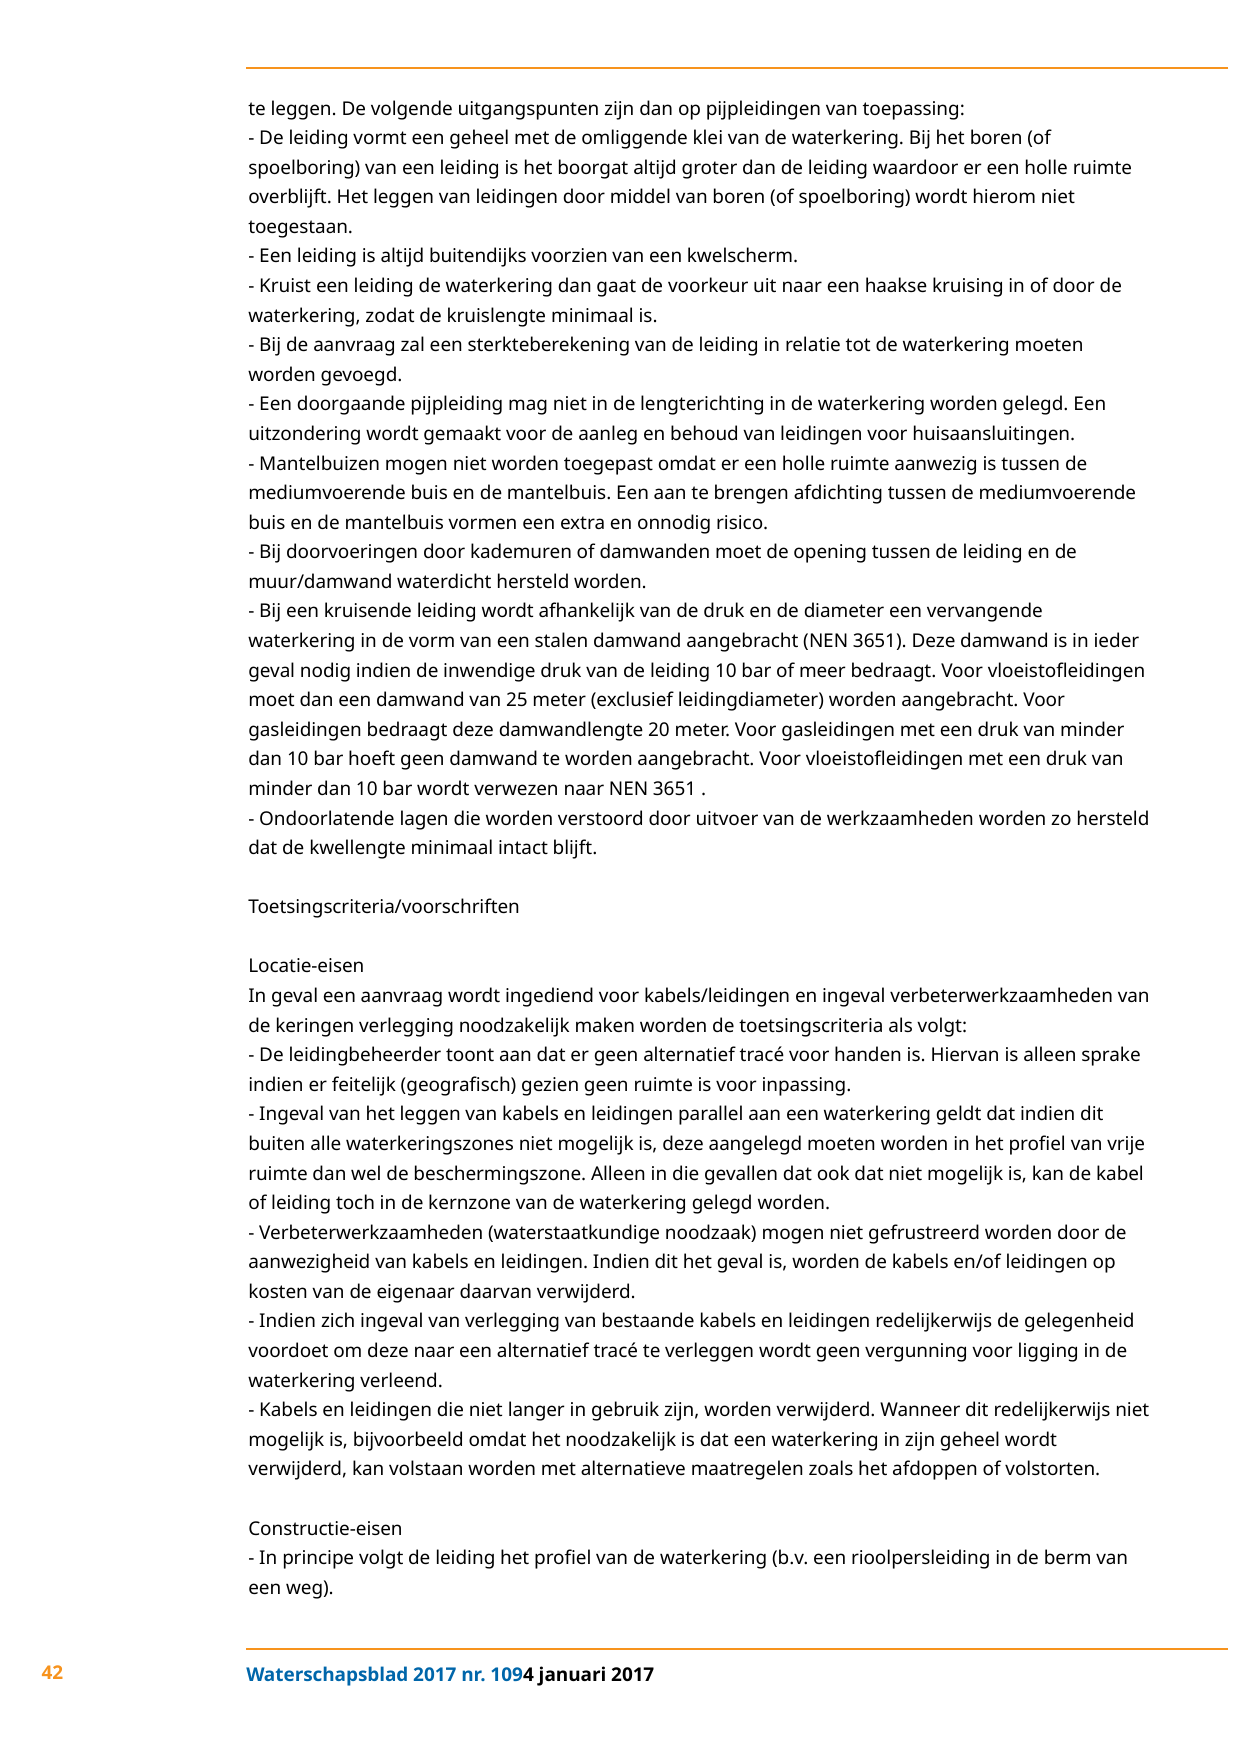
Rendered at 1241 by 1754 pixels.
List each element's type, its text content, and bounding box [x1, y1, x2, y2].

text - Kruist een leiding de waterkering dan gaat de voorkeur uit naar een haakse kruising in of door de waterkering, zodat de kruislengte minimaal is. [248, 272, 1152, 328]
text - Ingeval van het leggen van kabels en leidingen parallel aan een waterkering geldt dat indien dit buiten alle waterkeringszones niet mogelijk is, deze aangelegd moeten worden in het profiel van vrije ruimte dan wel de beschermingszone. Alleen in die gevallen dat ook dat niet mogelijk is, kan de kabel of leiding toch in de kernzone van de waterkering gelegd worden. [248, 1101, 1152, 1215]
text - Indien zich ingeval van verlegging van bestaande kabels en leidingen redelijkerwijs de gelegenheid voordoet om deze naar een alternatief tracé te verleggen wordt geen vergunning voor ligging in de waterkering verleend. [248, 1308, 1152, 1393]
text Locatie-eisen [248, 953, 1152, 978]
text - Een leiding is altijd buitendijks voorzien van een kwelscherm. [248, 243, 1152, 268]
text - Bij doorvoeringen door kademuren of damwanden moet de opening tussen de leiding en de muur/damwand waterdicht hersteld worden. [248, 538, 1152, 594]
picture [41, 47, 231, 172]
text Toetsingscriteria/voorschriften [248, 893, 1152, 919]
text - Bij de aanvraag zal een sterkteberekening van de leiding in relatie tot de waterkering moeten worden gevoegd. [248, 331, 1152, 387]
text - Mantelbuizen mogen niet worden toegepast omdat er een holle ruimte aanwezig is tussen de mediumvoerende buis en de mantelbuis. Een aan te brengen afdichting tussen de mediumvoerende buis en de mantelbuis vormen een extra en onnodig risico. [248, 450, 1152, 535]
text - De leidingbeheerder toont aan dat er geen alternatief tracé voor handen is. Hiervan is alleen sprake indien er feitelijk (geografisch) gezien geen ruimte is voor inpassing. [248, 1041, 1152, 1097]
text - Kabels en leidingen die niet langer in gebruik zijn, worden verwijderd. Wanneer dit redelijkerwijs niet mogelijk is, bijvoorbeeld omdat het noodzakelijk is dat een waterkering in zijn geheel wordt verwijderd, kan volstaan worden met alternatieve maatregelen zoals het afdoppen of volstorten. [248, 1396, 1152, 1481]
text - Bij een kruisende leiding wordt afhankelijk van de druk en de diameter een vervangende waterkering in de vorm van een stalen damwand aangebracht (NEN 3651). Deze damwand is in ieder geval nodig indien de inwendige druk van de leiding 10 bar of meer bedraagt. Voor vloeistofleidingen moet dan een damwand van 25 meter (exclusief leidingdiameter) worden aangebracht. Voor gasleidingen bedraagt deze damwandlengte 20 meter. Voor gasleidingen met een druk van minder dan 10 bar hoeft geen damwand te worden aangebracht. Voor vloeistofleidingen met een druk van minder dan 10 bar wordt verwezen naar NEN 3651 . [248, 598, 1152, 801]
text - In principe volgt de leiding het profiel van de waterkering (b.v. een rioolpersleiding in de berm van een weg). [248, 1544, 1152, 1600]
text - Ondoorlatende lagen die worden verstoord door uitvoer van de werkzaamheden worden zo hersteld dat de kwellengte minimaal intact blijft. [248, 805, 1152, 860]
text In geval een aanvraag wordt ingediend voor kabels/leidingen en ingeval verbeterwerkzaamheden van de keringen verlegging noodzakelijk maken worden de toetsingscriteria als volgt: [248, 982, 1152, 1038]
text te leggen. De volgende uitgangspunten zijn dan op pijpleidingen van toepassing: [248, 95, 1152, 121]
text Constructie-eisen [248, 1515, 1152, 1541]
text - Verbeterwerkzaamheden (waterstaatkundige noodzaak) mogen niet gefrustreerd worden door de aanwezigheid van kabels en leidingen. Indien dit het geval is, worden de kabels en/of leidingen op kosten van de eigenaar daarvan verwijderd. [248, 1219, 1152, 1304]
text - De leiding vormt een geheel met de omliggende klei van de waterkering. Bij het boren (of spoelboring) van een leiding is het boorgat altijd groter dan de leiding waardoor er een holle ruimte overblijft. Het leggen van leidingen door middel van boren (of spoelboring) wordt hierom niet toegestaan. [248, 124, 1152, 239]
text - Een doorgaande pijpleiding mag niet in de lengterichting in de waterkering worden gelegd. Een uitzondering wordt gemaakt voor de aanleg en behoud van leidingen voor huisaansluitingen. [248, 391, 1152, 446]
